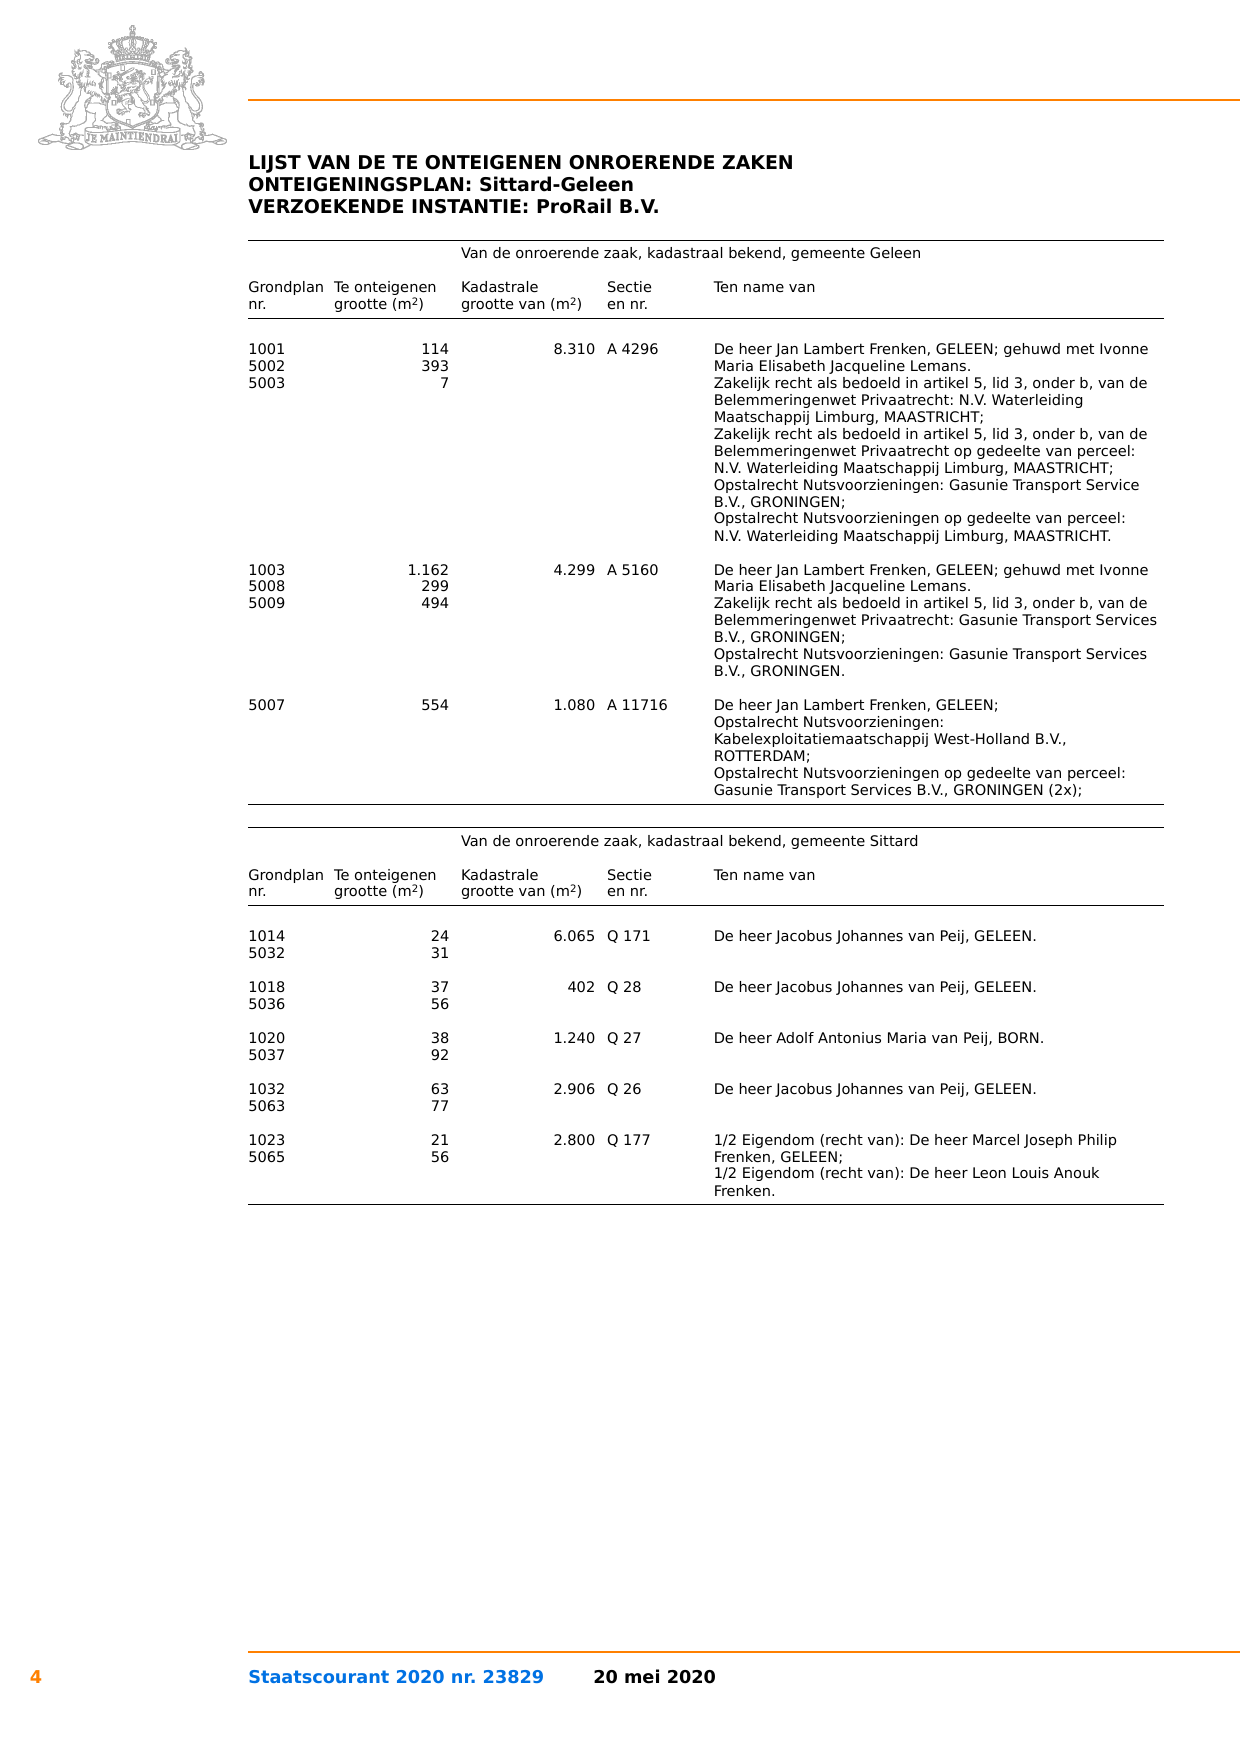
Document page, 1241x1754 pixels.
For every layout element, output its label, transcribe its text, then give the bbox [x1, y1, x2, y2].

table_cell 402 [455, 979, 601, 1013]
table_cell [708, 544, 1163, 561]
table_cell A 4296 [601, 341, 708, 426]
table_cell [328, 680, 455, 697]
table_cell [328, 1115, 455, 1131]
table_cell 1032 5063 [248, 1081, 328, 1114]
table_cell 1.080 [455, 697, 601, 804]
table_cell 1.162 299 494 [328, 561, 455, 680]
table_cell [455, 849, 601, 866]
table_cell [328, 544, 455, 561]
table_cell [248, 680, 328, 697]
picture [38, 25, 227, 150]
table_cell [455, 1064, 601, 1081]
table_cell [455, 962, 601, 979]
table_cell 1.240 [455, 1030, 601, 1063]
table_cell De heer Jacobus Johannes van Peij, GELEEN. [708, 928, 1163, 962]
table_cell [708, 1013, 1163, 1029]
table_cell [328, 319, 455, 341]
table_cell De heer Jan Lambert Frenken, GELEEN; gehuwd met Ivonne Maria Elisabeth Jacqueline Lemans. Zakelijk recht als bedoeld in artikel 5, lid 3, onder b, van de Belemmeringenwet Privaatrecht: N.V. Waterleiding Maatschappij Limburg, MAASTRICHT; [708, 341, 1163, 426]
table_cell 24 31 [328, 928, 455, 962]
table_cell [248, 426, 328, 544]
table_cell 1001 5002 5003 [248, 341, 328, 426]
table_cell [248, 544, 328, 561]
table_cell De heer Jan Lambert Frenken, GELEEN; gehuwd met Ivonne Maria Elisabeth Jacqueline Lemans. Zakelijk recht als bedoeld in artikel 5, lid 3, onder b, van de Belemmeringenwet Privaatrecht: Gasunie Transport Services B.V., GRONINGEN; Opstalrecht Nutsvoorzieningen: Gasunie Transport Services B.V., GRONINGEN. [708, 561, 1163, 680]
table_cell [248, 906, 328, 928]
table_cell De heer Jacobus Johannes van Peij, GELEEN. [708, 979, 1163, 1013]
table_cell De heer Jacobus Johannes van Peij, GELEEN. [708, 1081, 1163, 1114]
table_cell A 5160 [601, 561, 708, 680]
table_cell [601, 1013, 708, 1029]
table_cell [708, 319, 1163, 341]
table_cell 4.299 [455, 561, 601, 680]
table_cell 1014 5032 [248, 928, 328, 962]
table_cell Ten name van [708, 866, 1163, 905]
table_cell [328, 262, 455, 279]
table_cell 1003 5008 5009 [248, 561, 328, 680]
table_cell A 11716 [601, 697, 708, 804]
table_cell [455, 906, 601, 928]
table_cell [248, 1115, 328, 1131]
table_cell [601, 962, 708, 979]
table_cell [248, 849, 328, 866]
table_cell 1023 5065 [248, 1131, 328, 1204]
table_cell 5007 [248, 697, 328, 804]
table_cell Ten name van [708, 279, 1163, 318]
table_cell [601, 906, 708, 928]
table_cell [248, 962, 328, 979]
table_cell 1/2 Eigendom (recht van): De heer Marcel Joseph Philip Frenken, GELEEN; 1/2 Eigendom (recht van): De heer Leon Louis Anouk Frenken. [708, 1131, 1163, 1204]
table_cell [328, 1013, 455, 1029]
table_cell 2.800 [455, 1131, 601, 1204]
table_cell 1018 5036 [248, 979, 328, 1013]
table_cell [455, 262, 601, 279]
table_cell Kadastrale grootte van (m2) [455, 866, 601, 905]
table_cell 114 393 7 [328, 341, 455, 426]
table_cell Te onteigenen grootte (m2) [328, 866, 455, 905]
table_cell [601, 1115, 708, 1131]
table_cell [328, 849, 455, 866]
table_cell [708, 906, 1163, 928]
table_cell De heer Adolf Antonius Maria van Peij, BORN. [708, 1030, 1163, 1063]
table_cell Q 171 [601, 928, 708, 962]
table_cell [601, 426, 708, 544]
table_cell 38 92 [328, 1030, 455, 1063]
table_cell [601, 262, 708, 279]
text ONTEIGENINGSPLAN: Sittard-Geleen [248, 174, 1163, 196]
table_cell [328, 426, 455, 544]
table_cell Zakelijk recht als bedoeld in artikel 5, lid 3, onder b, van de Belemmeringenwet Privaatrecht op gedeelte van perceel: N.V. Waterleiding Maatschappij Limburg, MAASTRICHT; Opstalrecht Nutsvoorzieningen: Gasunie Transport Service B.V., GRONINGEN; Opstalrecht Nutsvoorzieningen op gedeelte van perceel: N.V. Waterleiding Maatschappij Limburg, MAASTRICHT. [708, 426, 1163, 544]
table_cell 21 56 [328, 1131, 455, 1204]
table_cell Q 27 [601, 1030, 708, 1063]
table_cell Q 28 [601, 979, 708, 1013]
table_cell [328, 962, 455, 979]
table_cell [708, 962, 1163, 979]
table_cell Sectie en nr. [601, 866, 708, 905]
table_header [328, 241, 455, 262]
table_cell De heer Jan Lambert Frenken, GELEEN; Opstalrecht Nutsvoorzieningen: Kabelexploitatiemaatschappij West-Holland B.V., ROTTERDAM; Opstalrecht Nutsvoorzieningen op gedeelte van perceel: Gasunie Transport Services B.V., GRONINGEN (2x); [708, 697, 1163, 804]
table_cell [708, 680, 1163, 697]
table_cell [455, 1013, 601, 1029]
table_cell [601, 680, 708, 697]
table_cell Te onteigenen grootte (m2) [328, 279, 455, 318]
table_cell [328, 906, 455, 928]
table_cell [708, 1115, 1163, 1131]
table_cell 2.906 [455, 1081, 601, 1114]
table_cell [248, 1064, 328, 1081]
table_cell Kadastrale grootte van (m2) [455, 279, 601, 318]
table_cell Q 26 [601, 1081, 708, 1114]
table_cell 1020 5037 [248, 1030, 328, 1063]
table_cell [601, 849, 708, 866]
table_header [328, 828, 455, 849]
table_cell [708, 849, 1163, 866]
table_cell [601, 544, 708, 561]
table_cell 63 77 [328, 1081, 455, 1114]
table_cell Q 177 [601, 1131, 708, 1204]
table_header [248, 241, 328, 262]
table_cell 6.065 [455, 928, 601, 962]
table_cell [455, 1115, 601, 1131]
table_header Van de onroerende zaak, kadastraal bekend, gemeente Geleen [455, 241, 1163, 262]
table_cell [248, 319, 328, 341]
table_cell [601, 319, 708, 341]
text VERZOEKENDE INSTANTIE: ProRail B.V. [248, 196, 1163, 218]
text LIJST VAN DE TE ONTEIGENEN ONROERENDE ZAKEN [248, 152, 1163, 174]
table_cell 8.310 [455, 341, 601, 426]
table_cell [328, 1064, 455, 1081]
table_cell [601, 1064, 708, 1081]
table_cell 37 56 [328, 979, 455, 1013]
table_cell [455, 319, 601, 341]
table_cell [248, 1013, 328, 1029]
table_header [248, 828, 328, 849]
table_cell [455, 544, 601, 561]
table_cell [455, 426, 601, 544]
table_cell [708, 262, 1163, 279]
table_cell 554 [328, 697, 455, 804]
table_header Van de onroerende zaak, kadastraal bekend, gemeente Sittard [455, 828, 1163, 849]
table_cell [455, 680, 601, 697]
table_cell Sectie en nr. [601, 279, 708, 318]
table_cell [708, 1064, 1163, 1081]
table_cell Grondplan nr. [248, 866, 328, 905]
table_cell Grondplan nr. [248, 279, 328, 318]
table_cell [248, 262, 328, 279]
